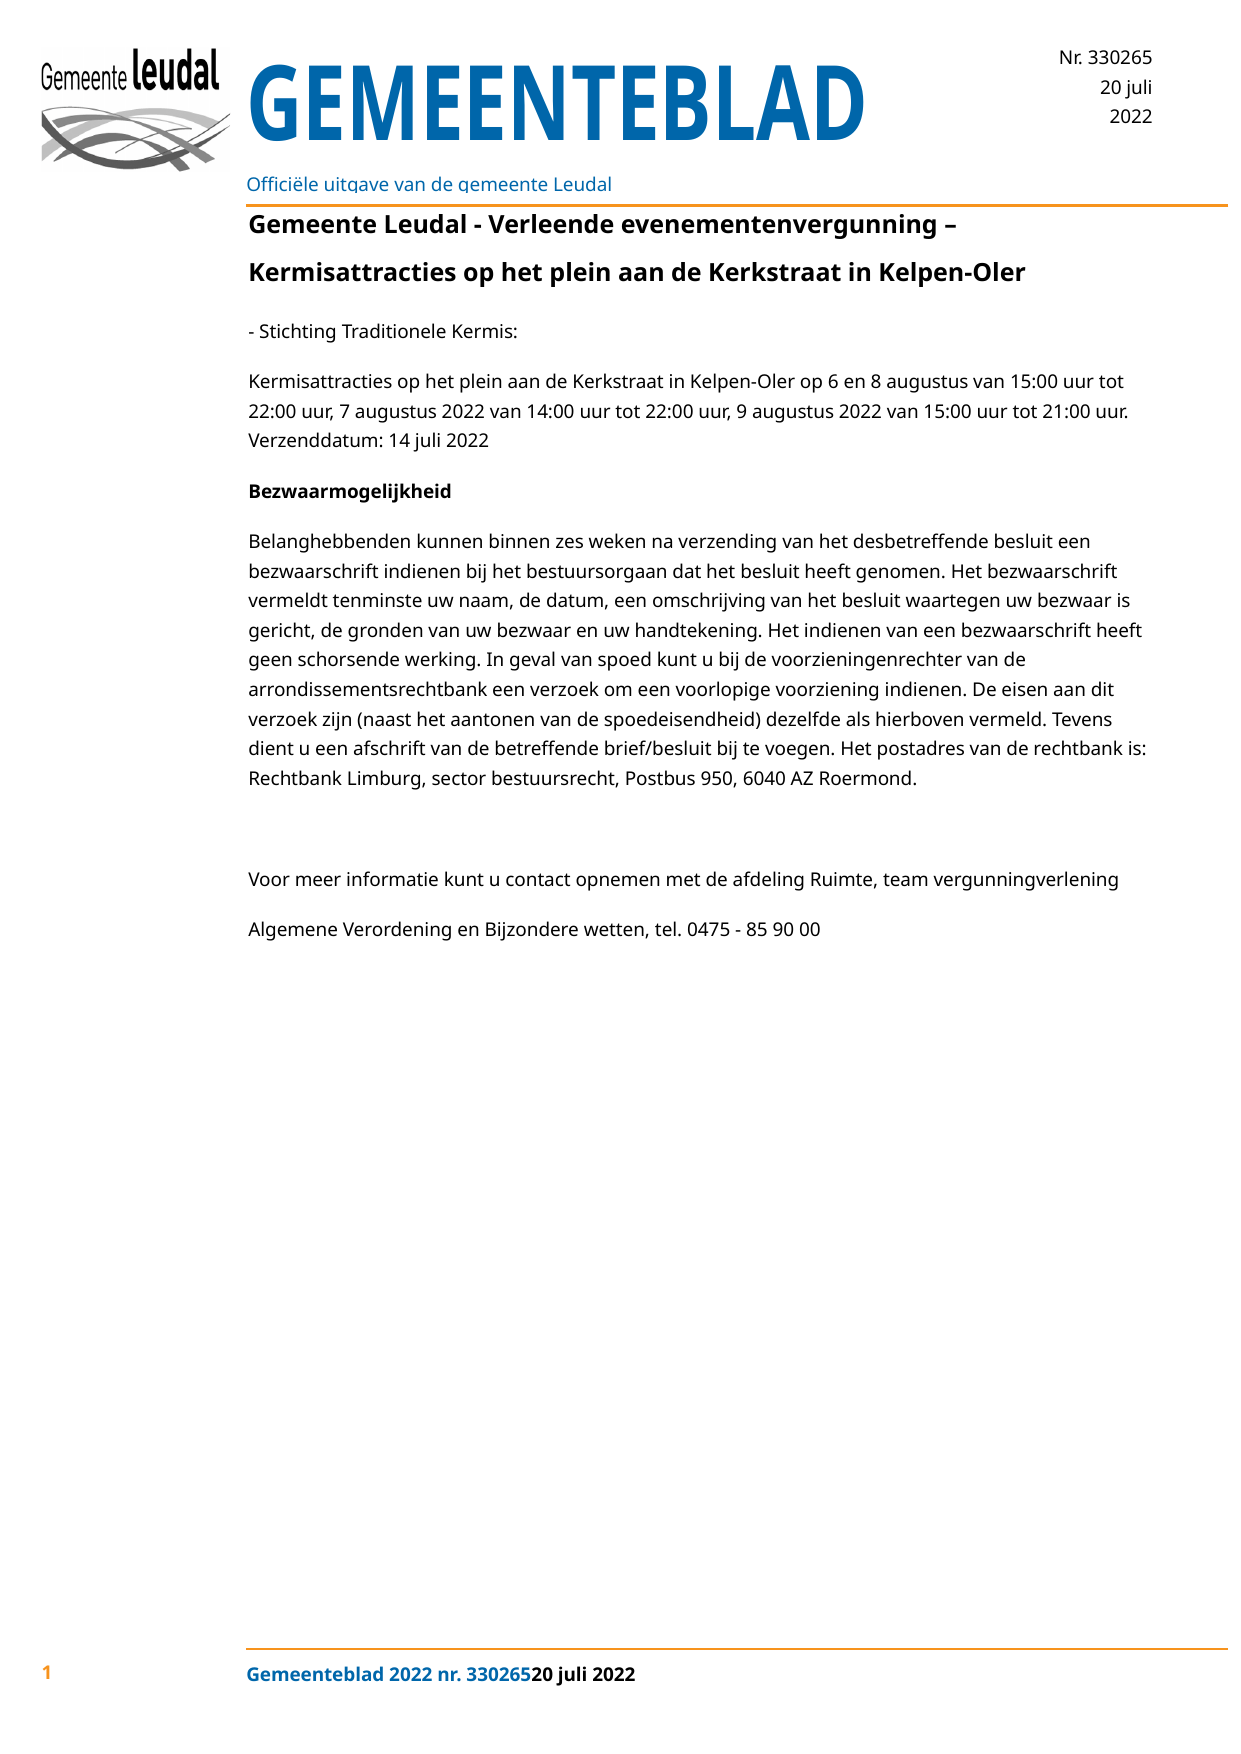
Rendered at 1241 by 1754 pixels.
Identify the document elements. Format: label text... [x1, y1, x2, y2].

text Gemeente Leudal - Verleende evenementenvergunning – Kermisattracties op het plein aan de Kerkstraat in Kelpen-Oler [248, 207, 1152, 288]
text Algemene Verordening en Bijzondere wetten, tel. 0475 - 85 90 00 [248, 916, 1152, 942]
text - Stichting Traditionele Kermis: [248, 318, 1152, 344]
picture [41, 47, 231, 172]
text Voor meer informatie kunt u contact opnemen met de afdeling Ruimte, team vergunningverlening [248, 866, 1152, 892]
text Bezwaarmogelijkheid [248, 478, 1152, 504]
text Belanghebbenden kunnen binnen zes weken na verzending van het desbetreffende besluit een bezwaarschrift indienen bij het bestuursorgaan dat het besluit heeft genomen. Het bezwaarschrift vermeldt tenminste uw naam, de datum, een omschrijving van het besluit waartegen uw bezwaar is gericht, de gronden van uw bezwaar en uw handtekening. Het indienen van een bezwaarschrift heeft geen schorsende werking. In geval van spoed kunt u bij de voorzieningenrechter van de arrondissementsrechtbank een verzoek om een voorlopige voorziening indienen. De eisen aan dit verzoek zijn (naast het aantonen van de spoedeisendheid) dezelfde als hierboven vermeld. Tevens dient u een afschrift van de betreffende brief/besluit bij te voegen. Het postadres van de rechtbank is: Rechtbank Limburg, sector bestuursrecht, Postbus 950, 6040 AZ Roermond. [248, 528, 1152, 791]
text Kermisattracties op het plein aan de Kerkstraat in Kelpen-Oler op 6 en 8 augustus van 15:00 uur tot 22:00 uur, 7 augustus 2022 van 14:00 uur tot 22:00 uur, 9 augustus 2022 van 15:00 uur tot 21:00 uur. Verzenddatum: 14 juli 2022 [248, 368, 1152, 453]
